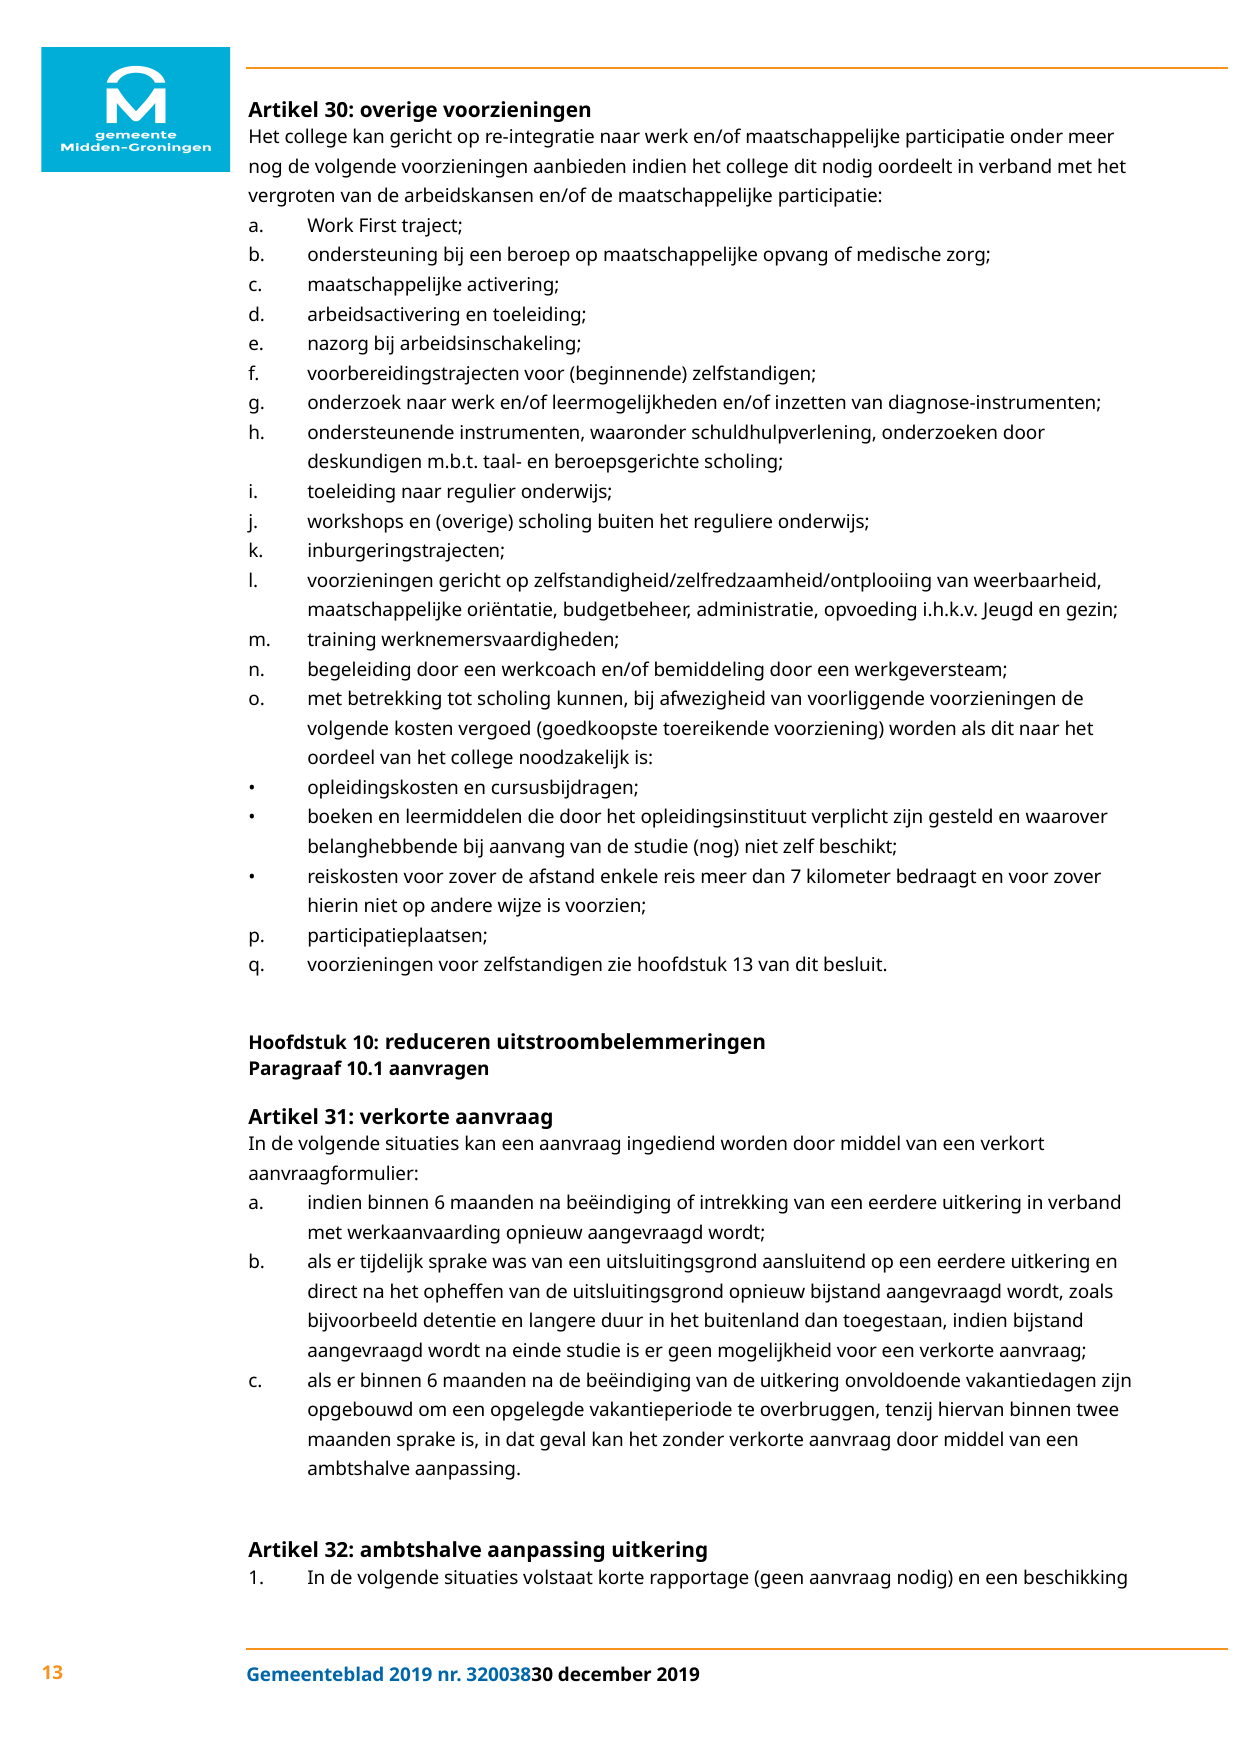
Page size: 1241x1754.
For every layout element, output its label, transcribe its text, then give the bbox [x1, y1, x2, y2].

list arbeidsactivering en toeleiding; [248, 301, 1152, 326]
list onderzoek naar werk en/of leermogelijkheden en/of inzetten van diagnose-instrumenten; [248, 389, 1152, 415]
list opleidingskosten en cursusbijdragen; [248, 774, 1152, 800]
list inburgeringstrajecten; [248, 537, 1152, 563]
text Hoofdstuk 10: reduceren uitstroombelemmeringen [248, 1027, 1152, 1055]
list participatieplaatsen; [248, 922, 1152, 948]
list training werknemersvaardigheden; [248, 626, 1152, 652]
list begeleiding door een werkcoach en/of bemiddeling door een werkgeversteam; [248, 656, 1152, 681]
list voorzieningen voor zelfstandigen zie hoofdstuk 13 van dit besluit. [248, 952, 1152, 977]
text Artikel 31: verkorte aanvraag [248, 1102, 1152, 1130]
list met betrekking tot scholing kunnen, bij afwezigheid van voorliggende voorzieningen de volgende kosten vergoed (goedkoopste toereikende voorziening) worden als dit naar het oordeel van het college noodzakelijk is: [248, 685, 1152, 770]
picture [107, 89, 165, 122]
list boeken en leermiddelen die door het opleidingsinstituut verplicht zijn gesteld en waarover belanghebbende bij aanvang van de studie (nog) niet zelf beschikt; [248, 804, 1152, 859]
text In de volgende situaties kan een aanvraag ingediend worden door middel van een verkort aanvraagformulier: [248, 1130, 1152, 1186]
list ondersteuning bij een beroep op maatschappelijke opvang of medische zorg; [248, 242, 1152, 267]
list als er binnen 6 maanden na de beëindiging van de uitkering onvoldoende vakantiedagen zijn opgebouwd om een opgelegde vakantieperiode te overbruggen, tenzij hiervan binnen twee maanden sprake is, in dat geval kan het zonder verkorte aanvraag door middel van een ambtshalve aanpassing. [248, 1367, 1152, 1481]
list voorbereidingstrajecten voor (beginnende) zelfstandigen; [248, 360, 1152, 386]
text Het college kan gericht op re-integratie naar werk en/of maatschappelijke participatie onder meer nog de volgende voorzieningen aanbieden indien het college dit nodig oordeelt in verband met het vergroten van de arbeidskansen en/of de maatschappelijke participatie: [248, 123, 1152, 208]
list indien binnen 6 maanden na beëindiging of intrekking van een eerdere uitkering in verband met werkaanvaarding opnieuw aangevraagd wordt; [248, 1189, 1152, 1245]
list voorzieningen gericht op zelfstandigheid/zelfredzaamheid/ontplooiing van weerbaarheid, maatschappelijke oriëntatie, budgetbeheer, administratie, opvoeding i.h.k.v. Jeugd en gezin; [248, 567, 1152, 622]
picture [184, 146, 190, 153]
list In de volgende situaties volstaat korte rapportage (geen aanvraag nodig) en een beschikking [248, 1564, 1152, 1590]
list ondersteunende instrumenten, waaronder schuldhulpverlening, onderzoeken door deskundigen m.b.t. taal- en beroepsgerichte scholing; [248, 419, 1152, 474]
picture [108, 66, 164, 82]
list reiskosten voor zover de afstand enkele reis meer dan 7 kilometer bedraagt en voor zover hierin niet op andere wijze is voorzien; [248, 863, 1152, 918]
list Work First traject; [248, 212, 1152, 238]
list nazorg bij arbeidsinschakeling; [248, 330, 1152, 356]
list maatschappelijke activering; [248, 271, 1152, 297]
list workshops en (overige) scholing buiten het reguliere onderwijs; [248, 508, 1152, 533]
text Artikel 30: overige voorzieningen [248, 95, 1152, 123]
text Paragraaf 10.1 aanvragen [248, 1055, 1152, 1081]
list als er tijdelijk sprake was van een uitsluitingsgrond aansluitend op een eerdere uitkering en direct na het opheffen van de uitsluitingsgrond opnieuw bijstand aangevraagd wordt, zoals bijvoorbeeld detentie en langere duur in het buitenland dan toegestaan, indien bijstand aangevraagd wordt na einde studie is er geen mogelijkheid voor een verkorte aanvraag; [248, 1248, 1152, 1363]
text Artikel 32: ambtshalve aanpassing uitkering [248, 1536, 1152, 1564]
list toeleiding naar regulier onderwijs; [248, 478, 1152, 504]
